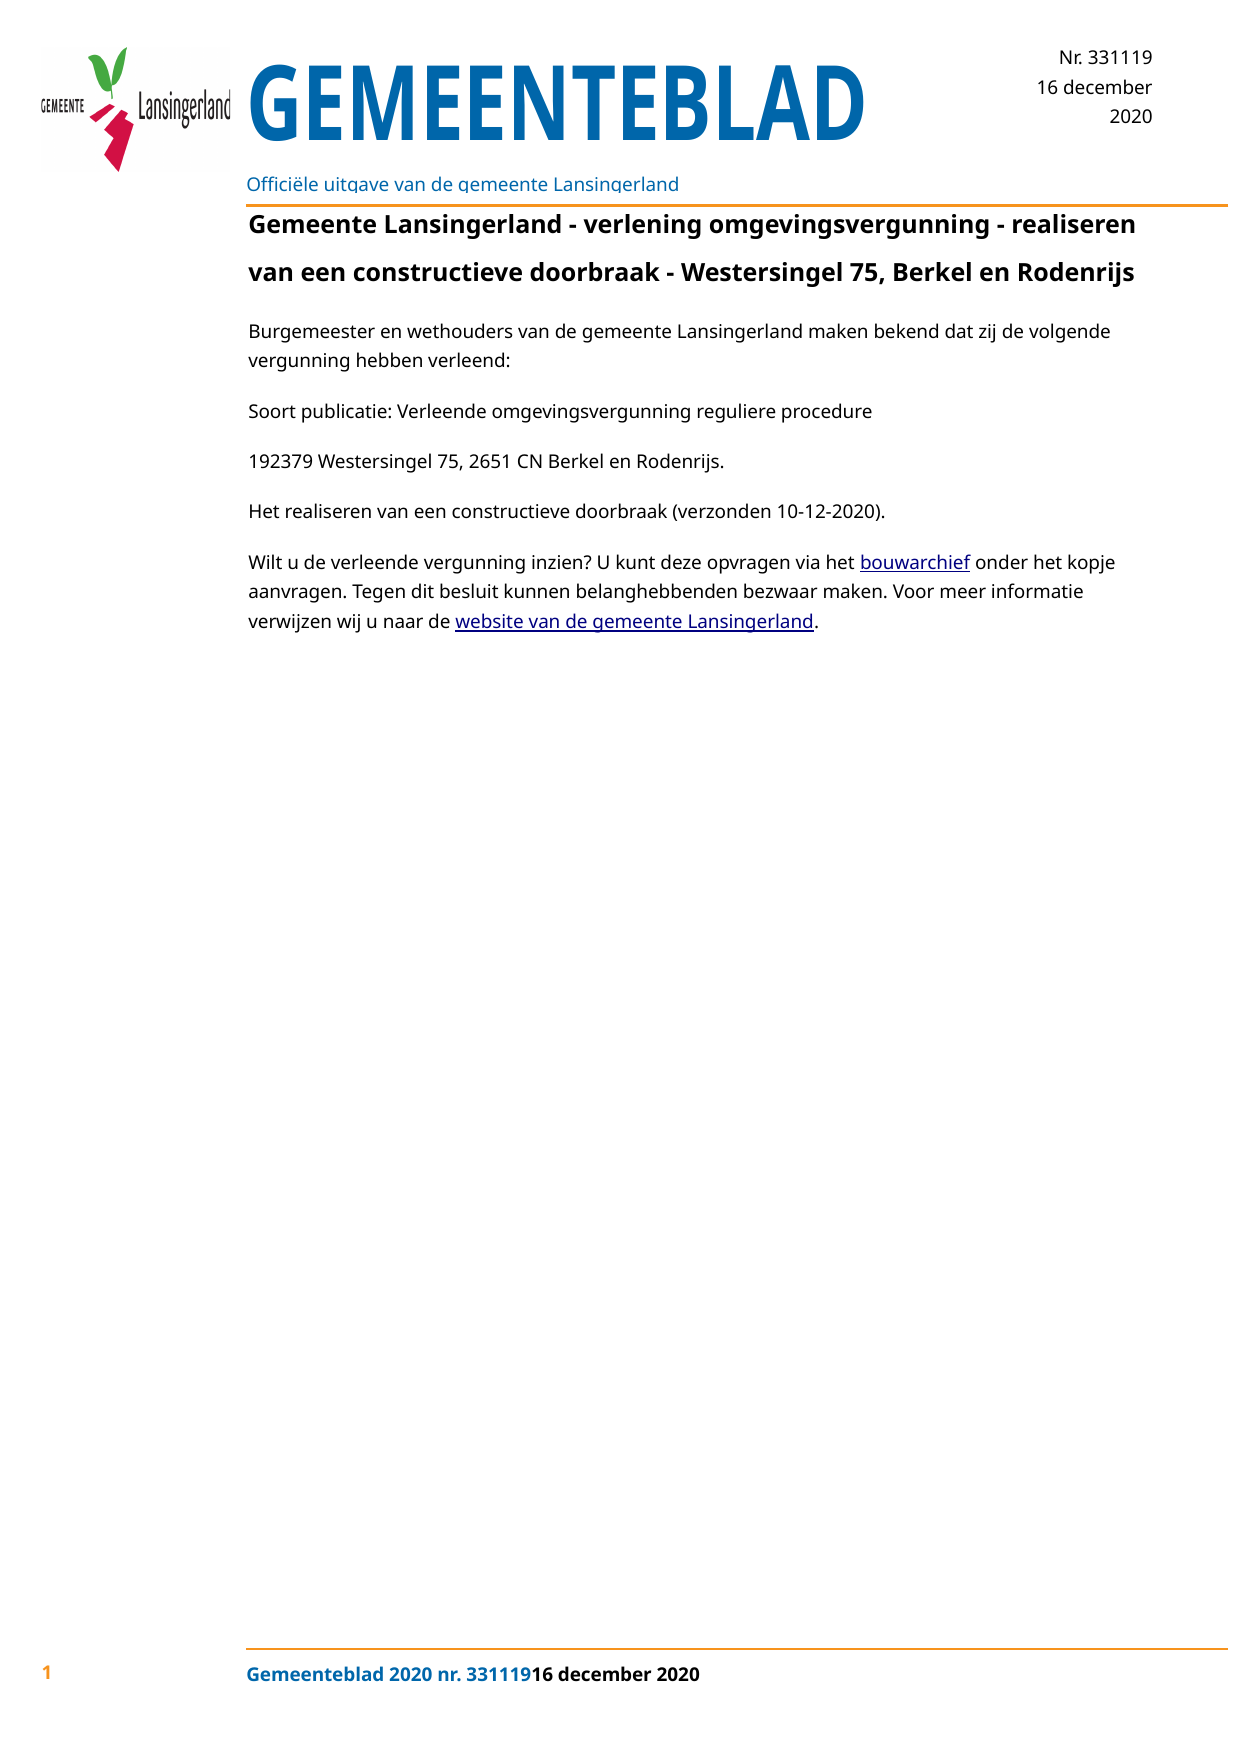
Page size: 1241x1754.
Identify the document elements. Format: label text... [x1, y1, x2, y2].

text Gemeente Lansingerland - verlening omgevingsvergunning - realiseren van een constructieve doorbraak - Westersingel 75, Berkel en Rodenrijs [248, 207, 1152, 288]
text Wilt u de verleende vergunning inzien? U kunt deze opvragen via het bouwarchief onder het kopje aanvragen. Tegen dit besluit kunnen belanghebbenden bezwaar maken. Voor meer informatie verwijzen wij u naar de website van de gemeente Lansingerland. [248, 549, 1152, 634]
picture [41, 47, 231, 172]
text Burgemeester en wethouders van de gemeente Lansingerland maken bekend dat zij de volgende vergunning hebben verleend: [248, 318, 1152, 373]
text Het realiseren van een constructieve doorbraak (verzonden 10-12-2020). [248, 499, 1152, 524]
text Soort publicatie: Verleende omgevingsvergunning reguliere procedure [248, 398, 1152, 424]
text 192379 Westersingel 75, 2651 CN Berkel en Rodenrijs. [248, 448, 1152, 474]
